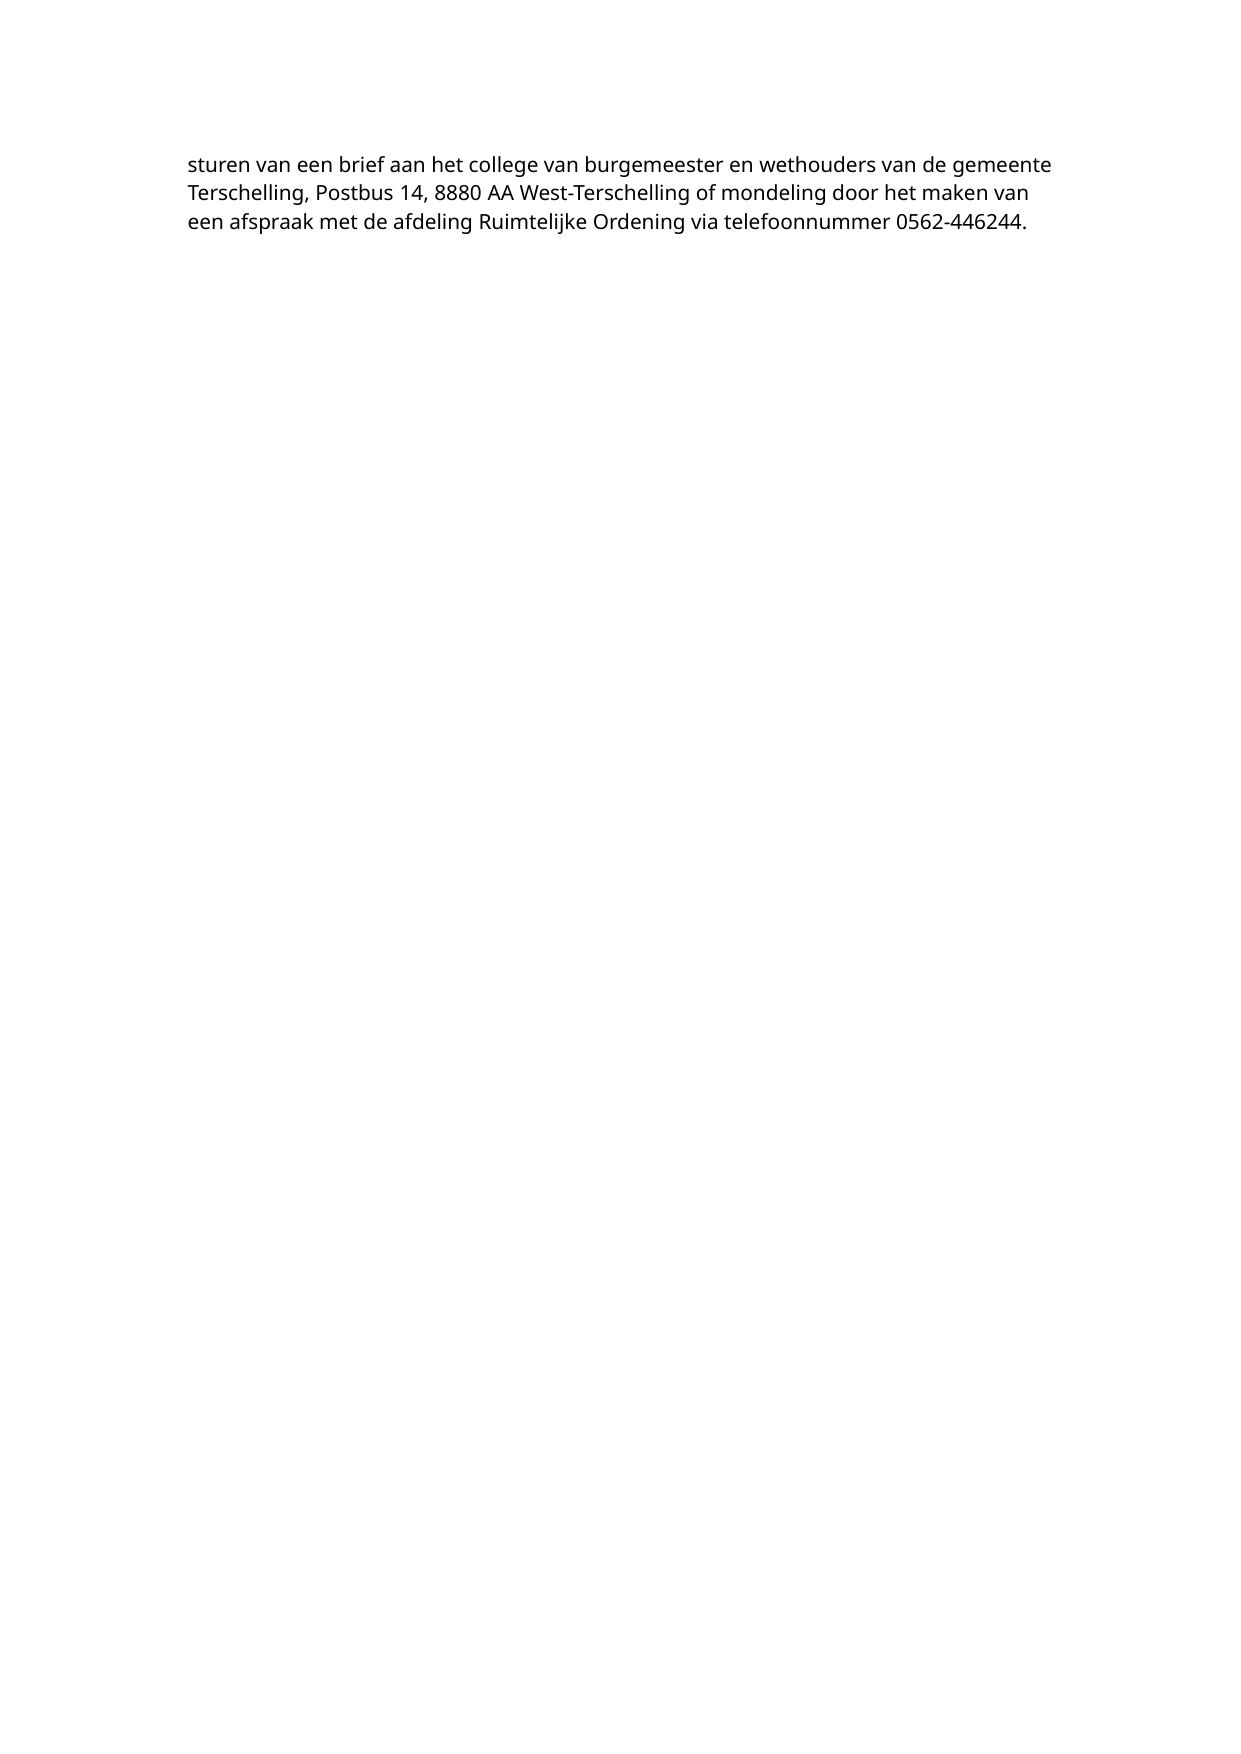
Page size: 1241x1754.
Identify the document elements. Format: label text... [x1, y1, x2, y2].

text sturen van een brief aan het college van burgemeester en wethouders van de gemeente Terschelling, Postbus 14, 8880 AA West-Terschelling of mondeling door het maken van een afspraak met de afdeling Ruimtelijke Ordening via telefoonnummer 0562-446244. [187, 150, 1053, 235]
